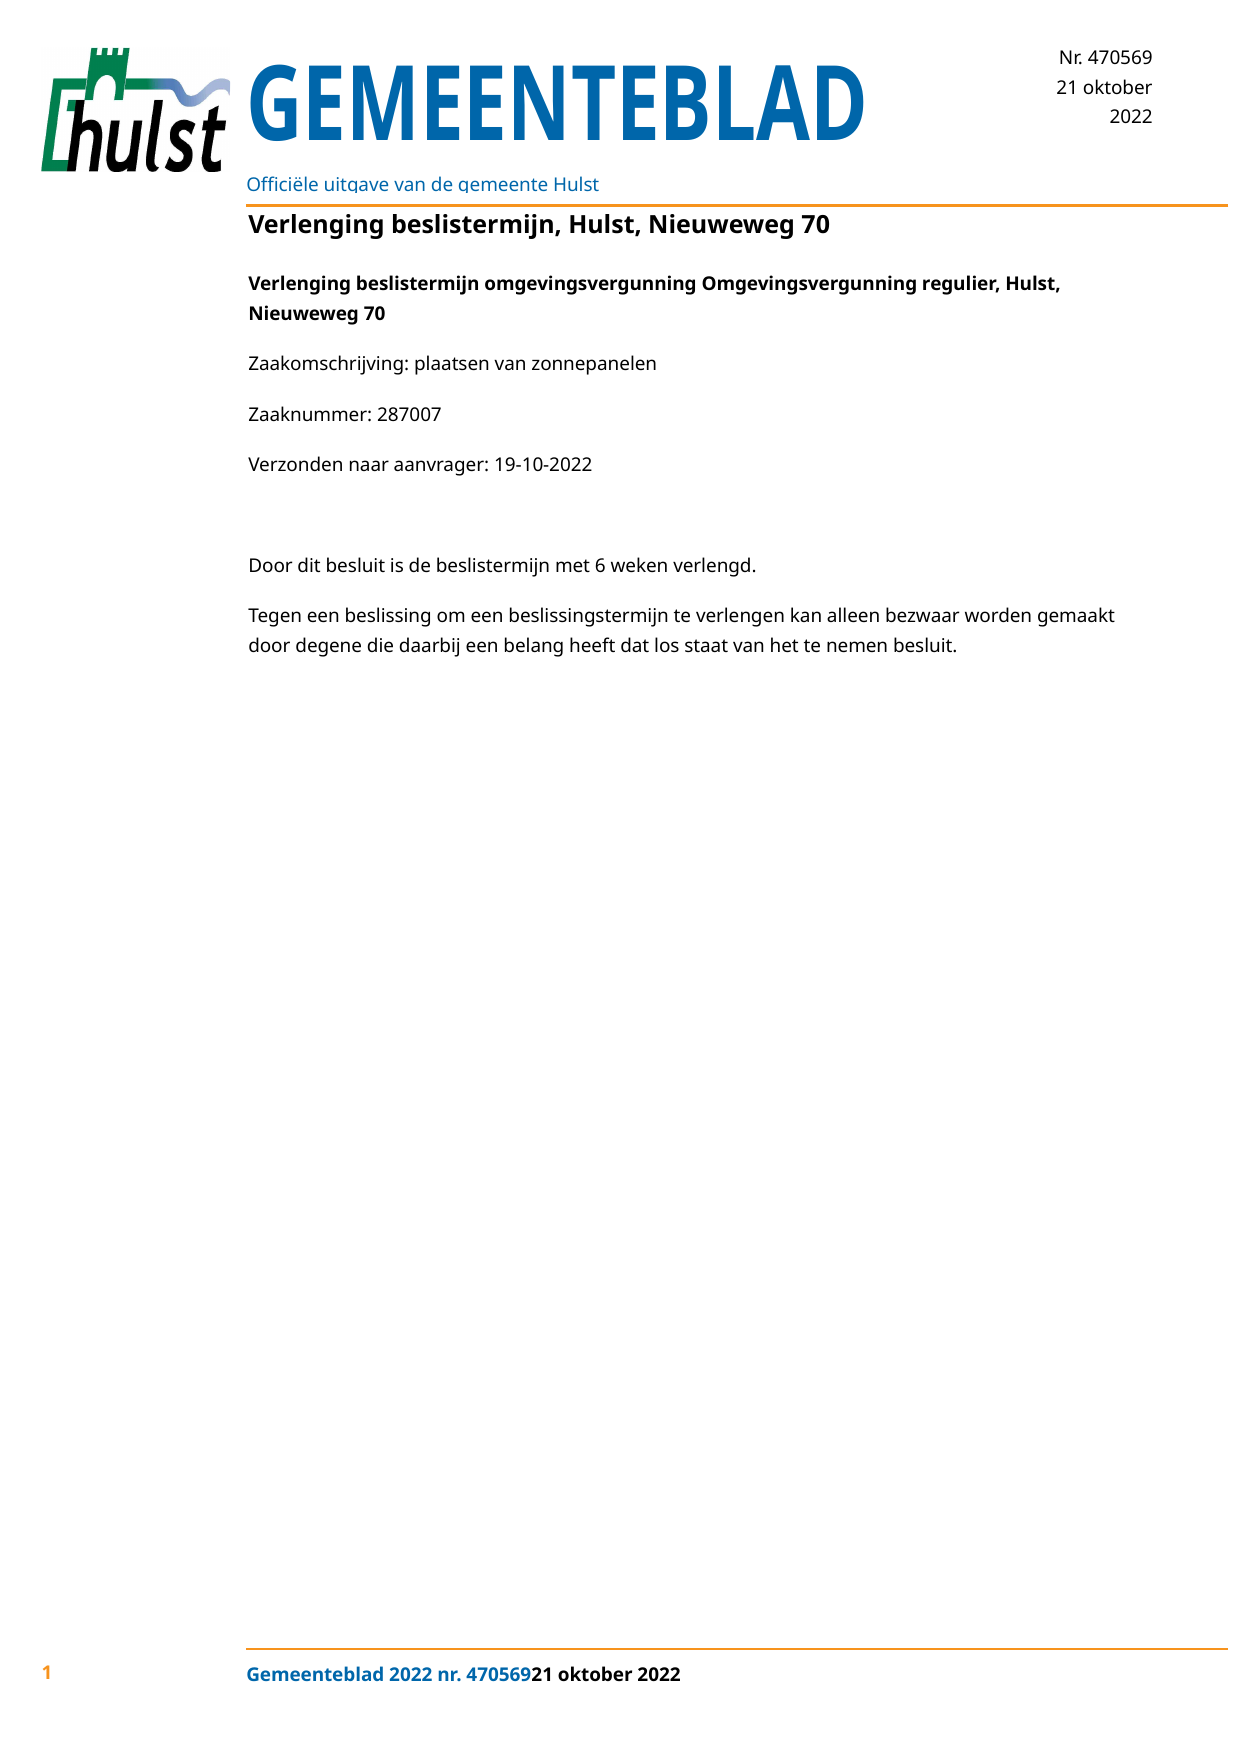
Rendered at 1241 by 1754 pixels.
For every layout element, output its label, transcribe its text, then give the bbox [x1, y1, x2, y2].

text Zaakomschrijving: plaatsen van zonnepanelen [248, 350, 1152, 376]
picture [41, 47, 231, 172]
text Zaaknummer: 287007 [248, 401, 1152, 426]
text Verlenging beslistermijn omgevingsvergunning Omgevingsvergunning regulier, Hulst, Nieuweweg 70 [248, 270, 1152, 326]
text Verzonden naar aanvrager: 19-10-2022 [248, 451, 1152, 477]
text Door dit besluit is de beslistermijn met 6 weken verlengd. [248, 552, 1152, 578]
text Tegen een beslissing om een beslissingstermijn te verlengen kan alleen bezwaar worden gemaakt door degene die daarbij een belang heeft dat los staat van het te nemen besluit. [248, 602, 1152, 658]
text Verlenging beslistermijn, Hulst, Nieuweweg 70 [248, 207, 1152, 241]
